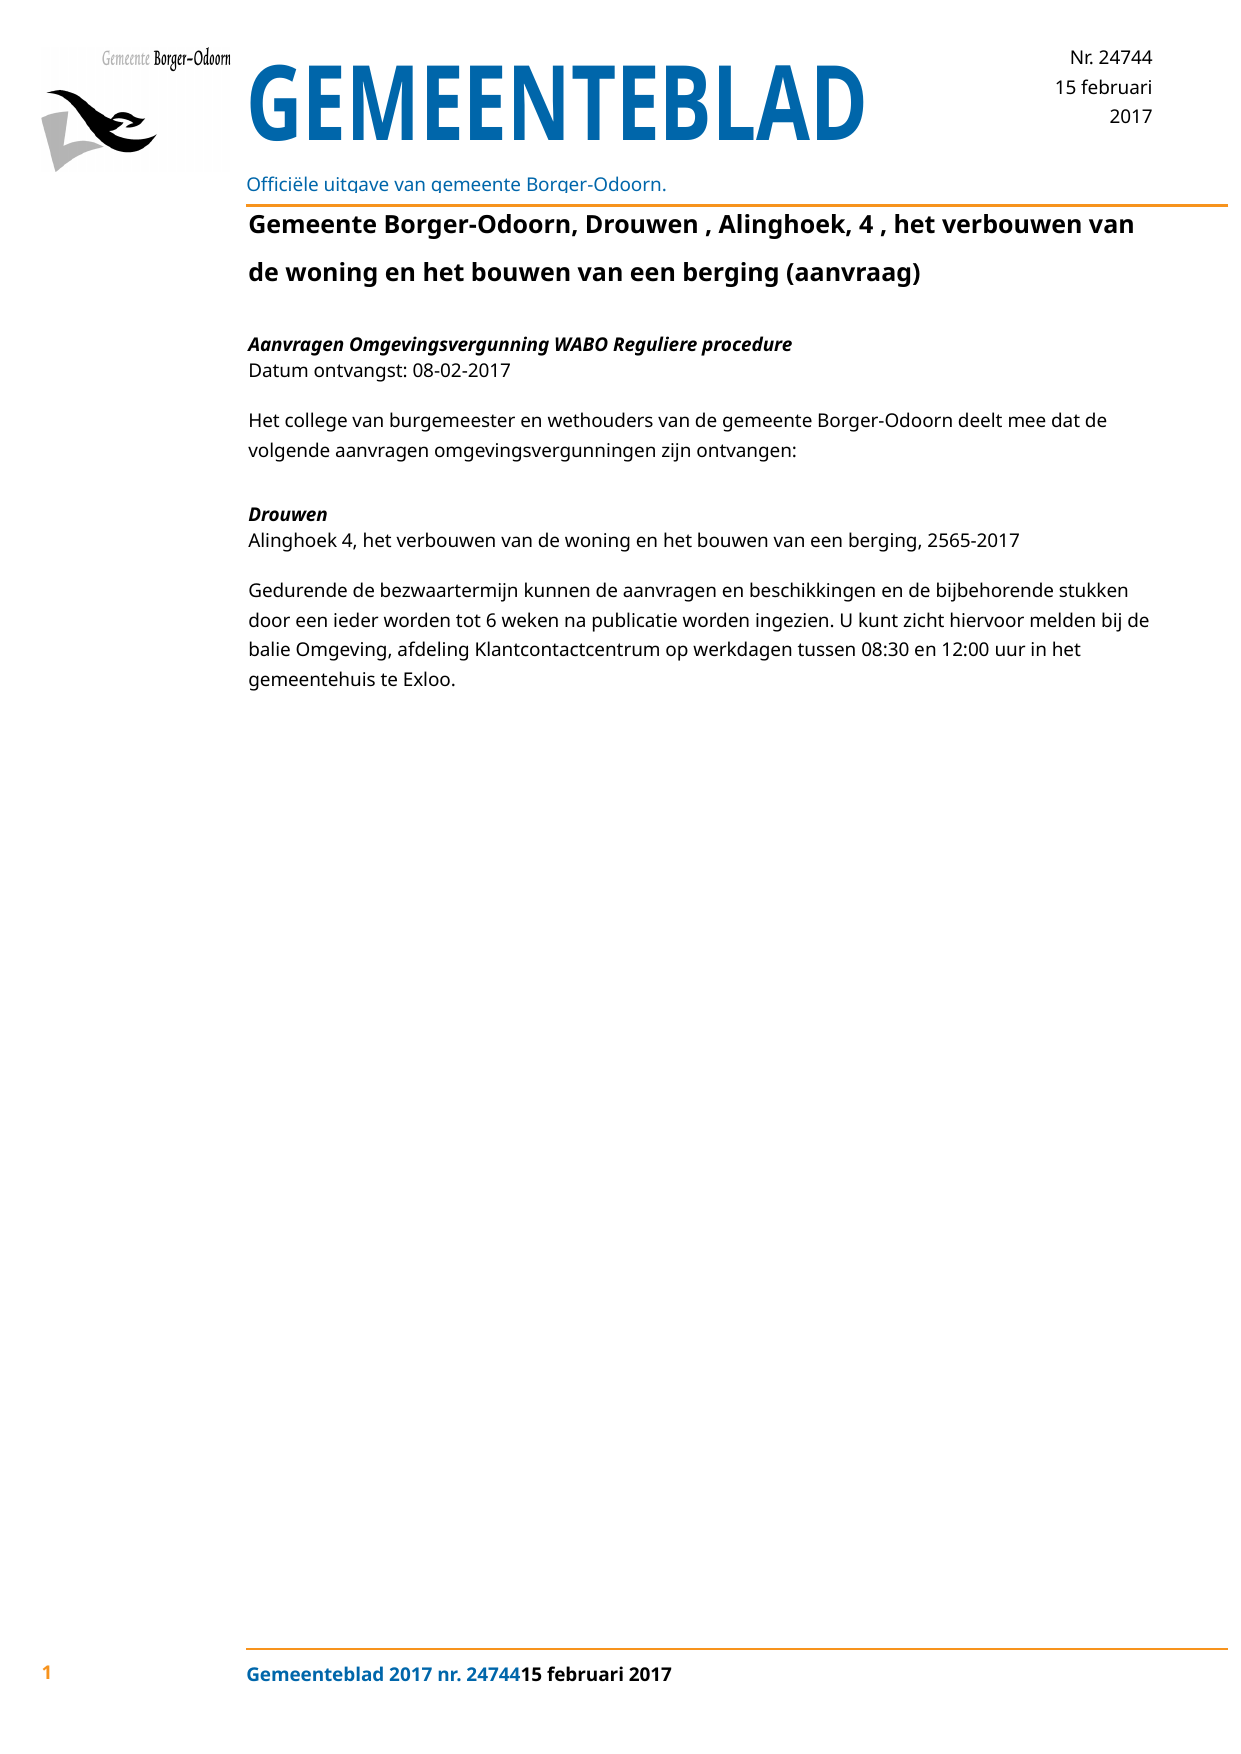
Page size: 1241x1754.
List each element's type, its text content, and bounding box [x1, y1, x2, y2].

text Datum ontvangst: 08-02-2017 [248, 357, 1152, 383]
text Aanvragen Omgevingsvergunning WABO Reguliere procedure [248, 331, 1152, 357]
text Gemeente Borger-Odoorn, Drouwen , Alinghoek, 4 , het verbouwen van de woning en het bouwen van een berging (aanvraag) [248, 207, 1152, 288]
text Gedurende de bezwaartermijn kunnen de aanvragen en beschikkingen en de bijbehorende stukken door een ieder worden tot 6 weken na publicatie worden ingezien. U kunt zicht hiervoor melden bij de balie Omgeving, afdeling Klantcontactcentrum op werkdagen tussen 08:30 en 12:00 uur in het gemeentehuis te Exloo. [248, 577, 1152, 692]
text Het college van burgemeester en wethouders van de gemeente Borger-Odoorn deelt mee dat de volgende aanvragen omgevingsvergunningen zijn ontvangen: [248, 408, 1152, 463]
picture [41, 47, 231, 172]
text Drouwen [248, 501, 1152, 527]
text Alinghoek 4, het verbouwen van de woning en het bouwen van een berging, 2565-2017 [248, 527, 1152, 553]
